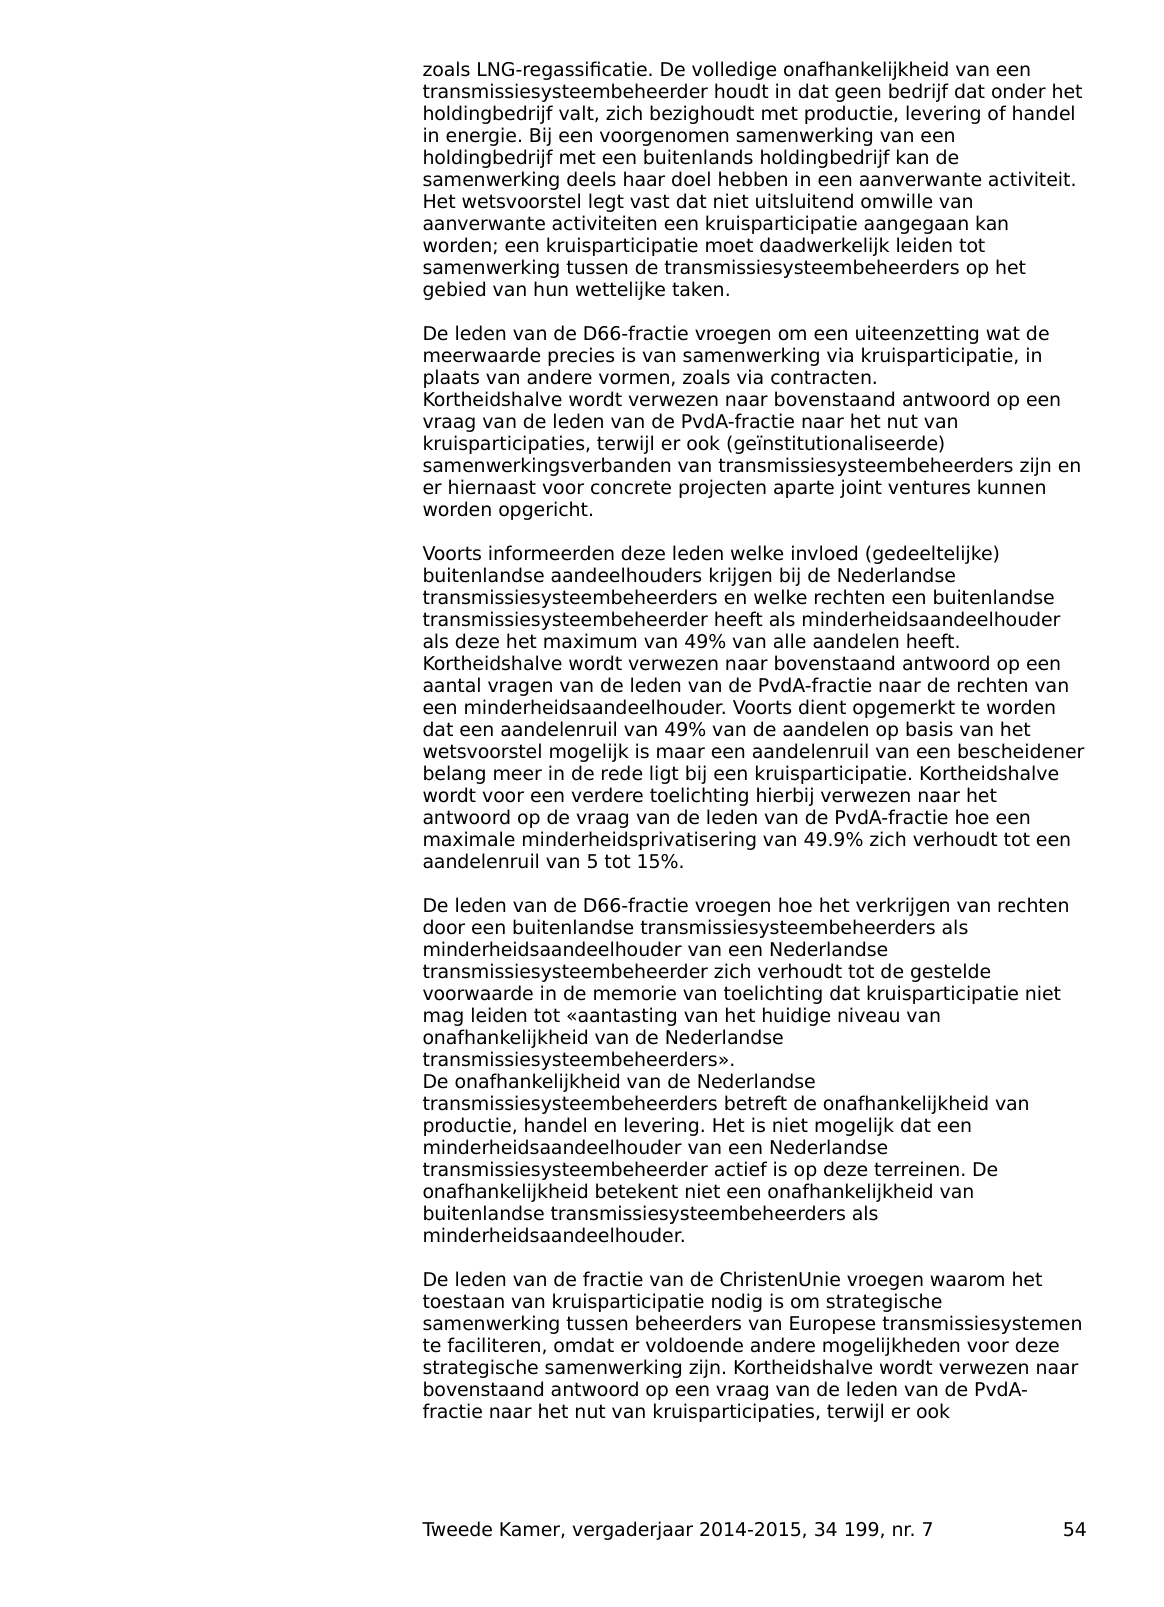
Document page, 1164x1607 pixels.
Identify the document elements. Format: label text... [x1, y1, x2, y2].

text De leden van de D66-fractie vroegen hoe het verkrijgen van rechten door een buitenlandse transmissiesysteembeheerders als minderheidsaandeelhouder van een Nederlandse transmissiesysteembeheerder zich verhoudt tot de gestelde voorwaarde in de memorie van toelichting dat kruisparticipatie niet mag leiden tot «aantasting van het huidige niveau van onafhankelijkheid van de Nederlandse transmissiesysteembeheerders». [422, 895, 1087, 1071]
text De leden van de fractie van de ChristenUnie vroegen waarom het toestaan van kruisparticipatie nodig is om strategische samenwerking tussen beheerders van Europese transmissiesystemen te faciliteren, omdat er voldoende andere mogelijkheden voor deze strategische samenwerking zijn. Kortheidshalve wordt verwezen naar bovenstaand antwoord op een vraag van de leden van de PvdA-fractie naar het nut van kruisparticipaties, terwijl er ook [422, 1269, 1087, 1423]
text De leden van de D66-fractie vroegen om een uiteenzetting wat de meerwaarde precies is van samenwerking via kruisparticipatie, in plaats van andere vormen, zoals via contracten. [422, 323, 1087, 389]
text Voorts informeerden deze leden welke invloed (gedeeltelijke) buitenlandse aandeelhouders krijgen bij de Nederlandse transmissiesysteembeheerders en welke rechten een buitenlandse transmissiesysteembeheerder heeft als minderheidsaandeelhouder als deze het maximum van 49% van alle aandelen heeft. [422, 543, 1087, 653]
text Kortheidshalve wordt verwezen naar bovenstaand antwoord op een vraag van de leden van de PvdA-fractie naar het nut van kruisparticipaties, terwijl er ook (geïnstitutionaliseerde) samenwerkingsverbanden van transmissiesysteembeheerders zijn en er hiernaast voor concrete projecten aparte joint ventures kunnen worden opgericht. [422, 389, 1087, 521]
text zoals LNG-regassificatie. De volledige onafhankelijkheid van een transmissiesysteembeheerder houdt in dat geen bedrijf dat onder het holdingbedrijf valt, zich bezighoudt met productie, levering of handel in energie. Bij een voorgenomen samenwerking van een holdingbedrijf met een buitenlands holdingbedrijf kan de samenwerking deels haar doel hebben in een aanverwante activiteit. Het wetsvoorstel legt vast dat niet uitsluitend omwille van aanverwante activiteiten een kruisparticipatie aangegaan kan worden; een kruisparticipatie moet daadwerkelijk leiden tot samenwerking tussen de transmissiesysteembeheerders op het gebied van hun wettelijke taken. [422, 59, 1087, 301]
text De onafhankelijkheid van de Nederlandse transmissiesysteembeheerders betreft de onafhankelijkheid van productie, handel en levering. Het is niet mogelijk dat een minderheidsaandeelhouder van een Nederlandse transmissiesysteembeheerder actief is op deze terreinen. De onafhankelijkheid betekent niet een onafhankelijkheid van buitenlandse transmissiesysteembeheerders als minderheidsaandeelhouder. [422, 1071, 1087, 1247]
text Kortheidshalve wordt verwezen naar bovenstaand antwoord op een aantal vragen van de leden van de PvdA-fractie naar de rechten van een minderheidsaandeelhouder. Voorts dient opgemerkt te worden dat een aandelenruil van 49% van de aandelen op basis van het wetsvoorstel mogelijk is maar een aandelenruil van een bescheidener belang meer in de rede ligt bij een kruisparticipatie. Kortheidshalve wordt voor een verdere toelichting hierbij verwezen naar het antwoord op de vraag van de leden van de PvdA-fractie hoe een maximale minderheidsprivatisering van 49.9% zich verhoudt tot een aandelenruil van 5 tot 15%. [422, 653, 1087, 873]
